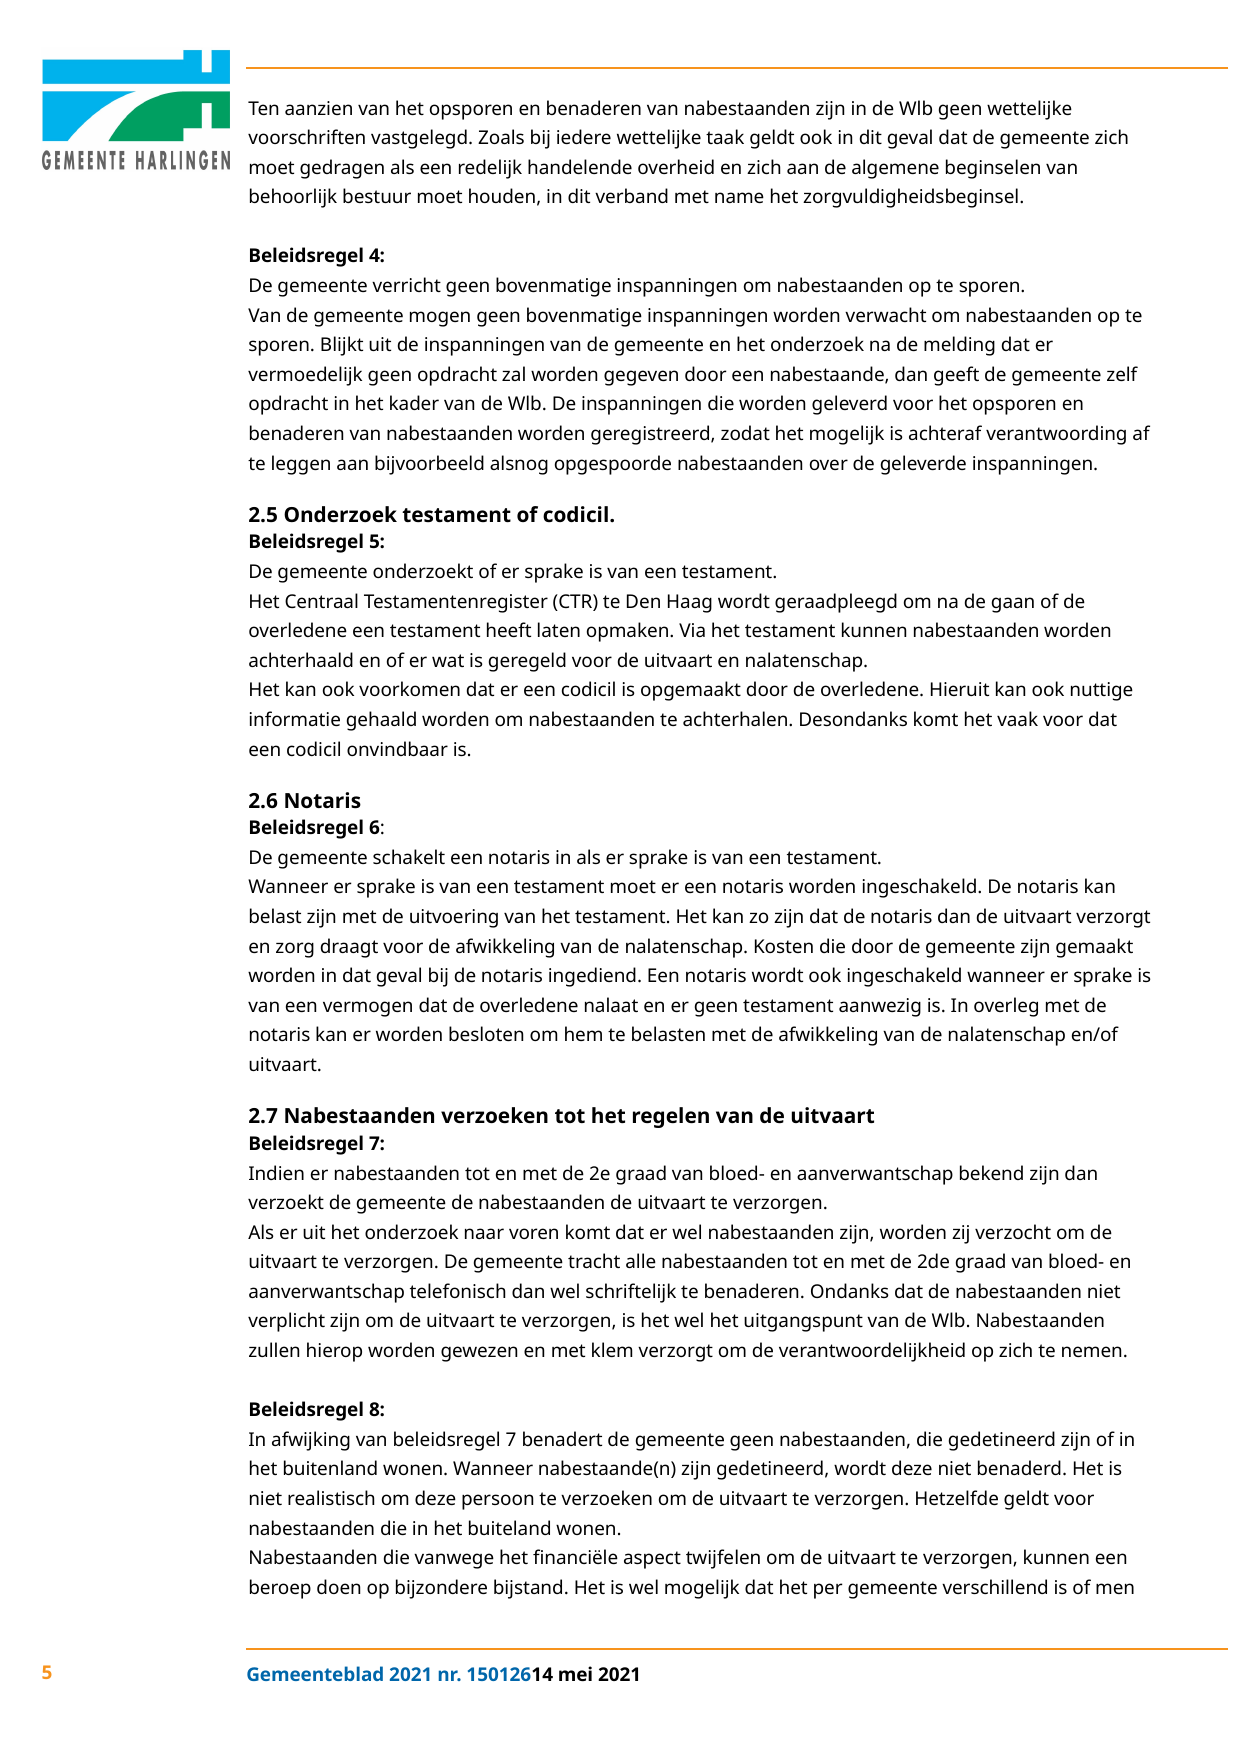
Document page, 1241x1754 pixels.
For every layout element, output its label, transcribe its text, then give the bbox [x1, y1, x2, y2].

text Het kan ook voorkomen dat er een codicil is opgemaakt door de overledene. Hieruit kan ook nuttige informatie gehaald worden om nabestaanden te achterhalen. Desondanks komt het vaak voor dat een codicil onvindbaar is. [248, 677, 1152, 761]
text 2.7 Nabestaanden verzoeken tot het regelen van de uitvaart [248, 1102, 1152, 1130]
text Nabestaanden die vanwege het financiële aspect twijfelen om de uitvaart te verzorgen, kunnen een beroep doen op bijzondere bijstand. Het is wel mogelijk dat het per gemeente verschillend is of men [248, 1544, 1152, 1599]
text Beleidsregel 6: [248, 814, 1152, 840]
text Beleidsregel 5: [248, 529, 1152, 554]
text Het Centraal Testamentenregister (CTR) te Den Haag wordt geraadpleegd om na de gaan of de overledene een testament heeft laten opmaken. Via het testament kunnen nabestaanden worden achterhaald en of er wat is geregeld voor de uitvaart en nalatenschap. [248, 588, 1152, 673]
text In afwijking van beleidsregel 7 benadert de gemeente geen nabestaanden, die gedetineerd zijn of in het buitenland wonen. Wanneer nabestaande(n) zijn gedetineerd, wordt deze niet benaderd. Het is niet realistisch om deze persoon te verzoeken om de uitvaart te verzorgen. Hetzelfde geldt voor nabestaanden die in het buiteland wonen. [248, 1426, 1152, 1540]
text Ten aanzien van het opsporen en benaderen van nabestaanden zijn in de Wlb geen wettelijke voorschriften vastgelegd. Zoals bij iedere wettelijke taak geldt ook in dit geval dat de gemeente zich moet gedragen als een redelijk handelende overheid en zich aan de algemene beginselen van behoorlijk bestuur moet houden, in dit verband met name het zorgvuldigheidsbeginsel. [248, 95, 1152, 209]
text Van de gemeente mogen geen bovenmatige inspanningen worden verwacht om nabestaanden op te sporen. Blijkt uit de inspanningen van de gemeente en het onderzoek na de melding dat er vermoedelijk geen opdracht zal worden gegeven door een nabestaande, dan geeft de gemeente zelf opdracht in het kader van de Wlb. De inspanningen die worden geleverd voor het opsporen en benaderen van nabestaanden worden geregistreerd, zodat het mogelijk is achteraf verantwoording af te leggen aan bijvoorbeeld alsnog opgespoorde nabestaanden over de geleverde inspanningen. [248, 302, 1152, 476]
text Beleidsregel 8: [248, 1396, 1152, 1422]
text Beleidsregel 7: [248, 1130, 1152, 1156]
text Indien er nabestaanden tot en met de 2e graad van bloed- en aanverwantschap bekend zijn dan verzoekt de gemeente de nabestaanden de uitvaart te verzorgen. [248, 1160, 1152, 1215]
text De gemeente verricht geen bovenmatige inspanningen om nabestaanden op te sporen. [248, 272, 1152, 298]
picture [41, 47, 231, 172]
text Wanneer er sprake is van een testament moet er een notaris worden ingeschakeld. De notaris kan belast zijn met de uitvoering van het testament. Het kan zo zijn dat de notaris dan de uitvaart verzorgt en zorg draagt voor de afwikkeling van de nalatenschap. Kosten die door de gemeente zijn gemaakt worden in dat geval bij de notaris ingediend. Een notaris wordt ook ingeschakeld wanneer er sprake is van een vermogen dat de overledene nalaat en er geen testament aanwezig is. In overleg met de notaris kan er worden besloten om hem te belasten met de afwikkeling van de nalatenschap en/of uitvaart. [248, 874, 1152, 1077]
text 2.6 Notaris [248, 786, 1152, 814]
text Als er uit het onderzoek naar voren komt dat er wel nabestaanden zijn, worden zij verzocht om de uitvaart te verzorgen. De gemeente tracht alle nabestaanden tot en met de 2de graad van bloed- en aanverwantschap telefonisch dan wel schriftelijk te benaderen. Ondanks dat de nabestaanden niet verplicht zijn om de uitvaart te verzorgen, is het wel het uitgangspunt van de Wlb. Nabestaanden zullen hierop worden gewezen en met klem verzorgt om de verantwoordelijkheid op zich te nemen. [248, 1219, 1152, 1363]
text 2.5 Onderzoek testament of codicil. [248, 500, 1152, 529]
text De gemeente onderzoekt of er sprake is van een testament. [248, 558, 1152, 584]
text De gemeente schakelt een notaris in als er sprake is van een testament. [248, 844, 1152, 870]
text Beleidsregel 4: [248, 243, 1152, 268]
